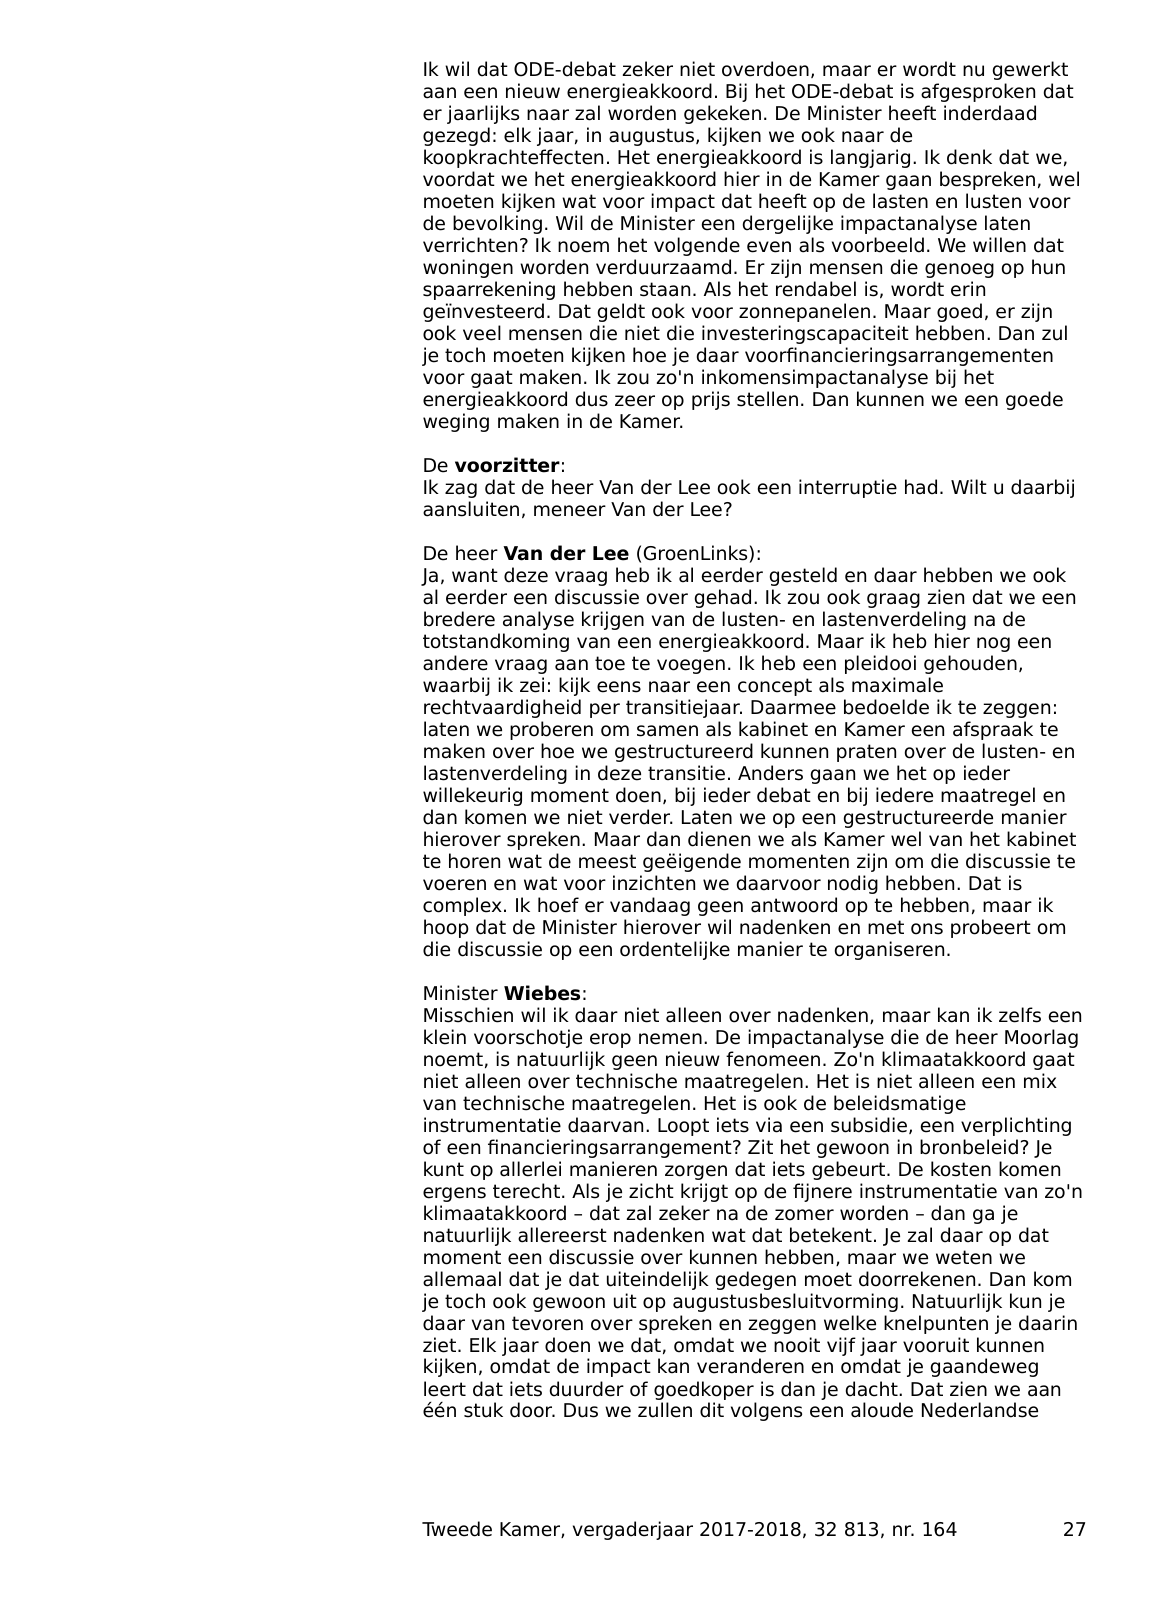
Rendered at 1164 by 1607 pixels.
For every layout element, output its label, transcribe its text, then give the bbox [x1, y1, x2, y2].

text Ik zag dat de heer Van der Lee ook een interruptie had. Wilt u daarbij aansluiten, meneer Van der Lee? [422, 477, 1087, 521]
text Ja, want deze vraag heb ik al eerder gesteld en daar hebben we ook al eerder een discussie over gehad. Ik zou ook graag zien dat we een bredere analyse krijgen van de lusten- en lastenverdeling na de totstandkoming van een energieakkoord. Maar ik heb hier nog een andere vraag aan toe te voegen. Ik heb een pleidooi gehouden, waarbij ik zei: kijk eens naar een concept als maximale rechtvaardigheid per transitiejaar. Daarmee bedoelde ik te zeggen: laten we proberen om samen als kabinet en Kamer een afspraak te maken over hoe we gestructureerd kunnen praten over de lusten- en lastenverdeling in deze transitie. Anders gaan we het op ieder willekeurig moment doen, bij ieder debat en bij iedere maatregel en dan komen we niet verder. Laten we op een gestructureerde manier hierover spreken. Maar dan dienen we als Kamer wel van het kabinet te horen wat de meest geëigende momenten zijn om die discussie te voeren en wat voor inzichten we daarvoor nodig hebben. Dat is complex. Ik hoef er vandaag geen antwoord op te hebben, maar ik hoop dat de Minister hierover wil nadenken en met ons probeert om die discussie op een ordentelijke manier te organiseren. [422, 565, 1087, 961]
text Minister Wiebes: [422, 983, 1087, 1005]
text Ik wil dat ODE-debat zeker niet overdoen, maar er wordt nu gewerkt aan een nieuw energieakkoord. Bij het ODE-debat is afgesproken dat er jaarlijks naar zal worden gekeken. De Minister heeft inderdaad gezegd: elk jaar, in augustus, kijken we ook naar de koopkrachteffecten. Het energieakkoord is langjarig. Ik denk dat we, voordat we het energieakkoord hier in de Kamer gaan bespreken, wel moeten kijken wat voor impact dat heeft op de lasten en lusten voor de bevolking. Wil de Minister een dergelijke impactanalyse laten verrichten? Ik noem het volgende even als voorbeeld. We willen dat woningen worden verduurzaamd. Er zijn mensen die genoeg op hun spaarrekening hebben staan. Als het rendabel is, wordt erin geïnvesteerd. Dat geldt ook voor zonnepanelen. Maar goed, er zijn ook veel mensen die niet die investeringscapaciteit hebben. Dan zul je toch moeten kijken hoe je daar voorfinancieringsarrangementen voor gaat maken. Ik zou zo'n inkomensimpactanalyse bij het energieakkoord dus zeer op prijs stellen. Dan kunnen we een goede weging maken in de Kamer. [422, 59, 1087, 433]
text De heer Van der Lee (GroenLinks): [422, 543, 1087, 565]
text Misschien wil ik daar niet alleen over nadenken, maar kan ik zelfs een klein voorschotje erop nemen. De impactanalyse die de heer Moorlag noemt, is natuurlijk geen nieuw fenomeen. Zo'n klimaatakkoord gaat niet alleen over technische maatregelen. Het is niet alleen een mix van technische maatregelen. Het is ook de beleidsmatige instrumentatie daarvan. Loopt iets via een subsidie, een verplichting of een financieringsarrangement? Zit het gewoon in bronbeleid? Je kunt op allerlei manieren zorgen dat iets gebeurt. De kosten komen ergens terecht. Als je zicht krijgt op de fijnere instrumentatie van zo'n klimaatakkoord – dat zal zeker na de zomer worden – dan ga je natuurlijk allereerst nadenken wat dat betekent. Je zal daar op dat moment een discussie over kunnen hebben, maar we weten we allemaal dat je dat uiteindelijk gedegen moet doorrekenen. Dan kom je toch ook gewoon uit op augustusbesluitvorming. Natuurlijk kun je daar van tevoren over spreken en zeggen welke knelpunten je daarin ziet. Elk jaar doen we dat, omdat we nooit vijf jaar vooruit kunnen kijken, omdat de impact kan veranderen en omdat je gaandeweg leert dat iets duurder of goedkoper is dan je dacht. Dat zien we aan één stuk door. Dus we zullen dit volgens een aloude Nederlandse [422, 1005, 1087, 1422]
text De voorzitter: [422, 455, 1087, 477]
